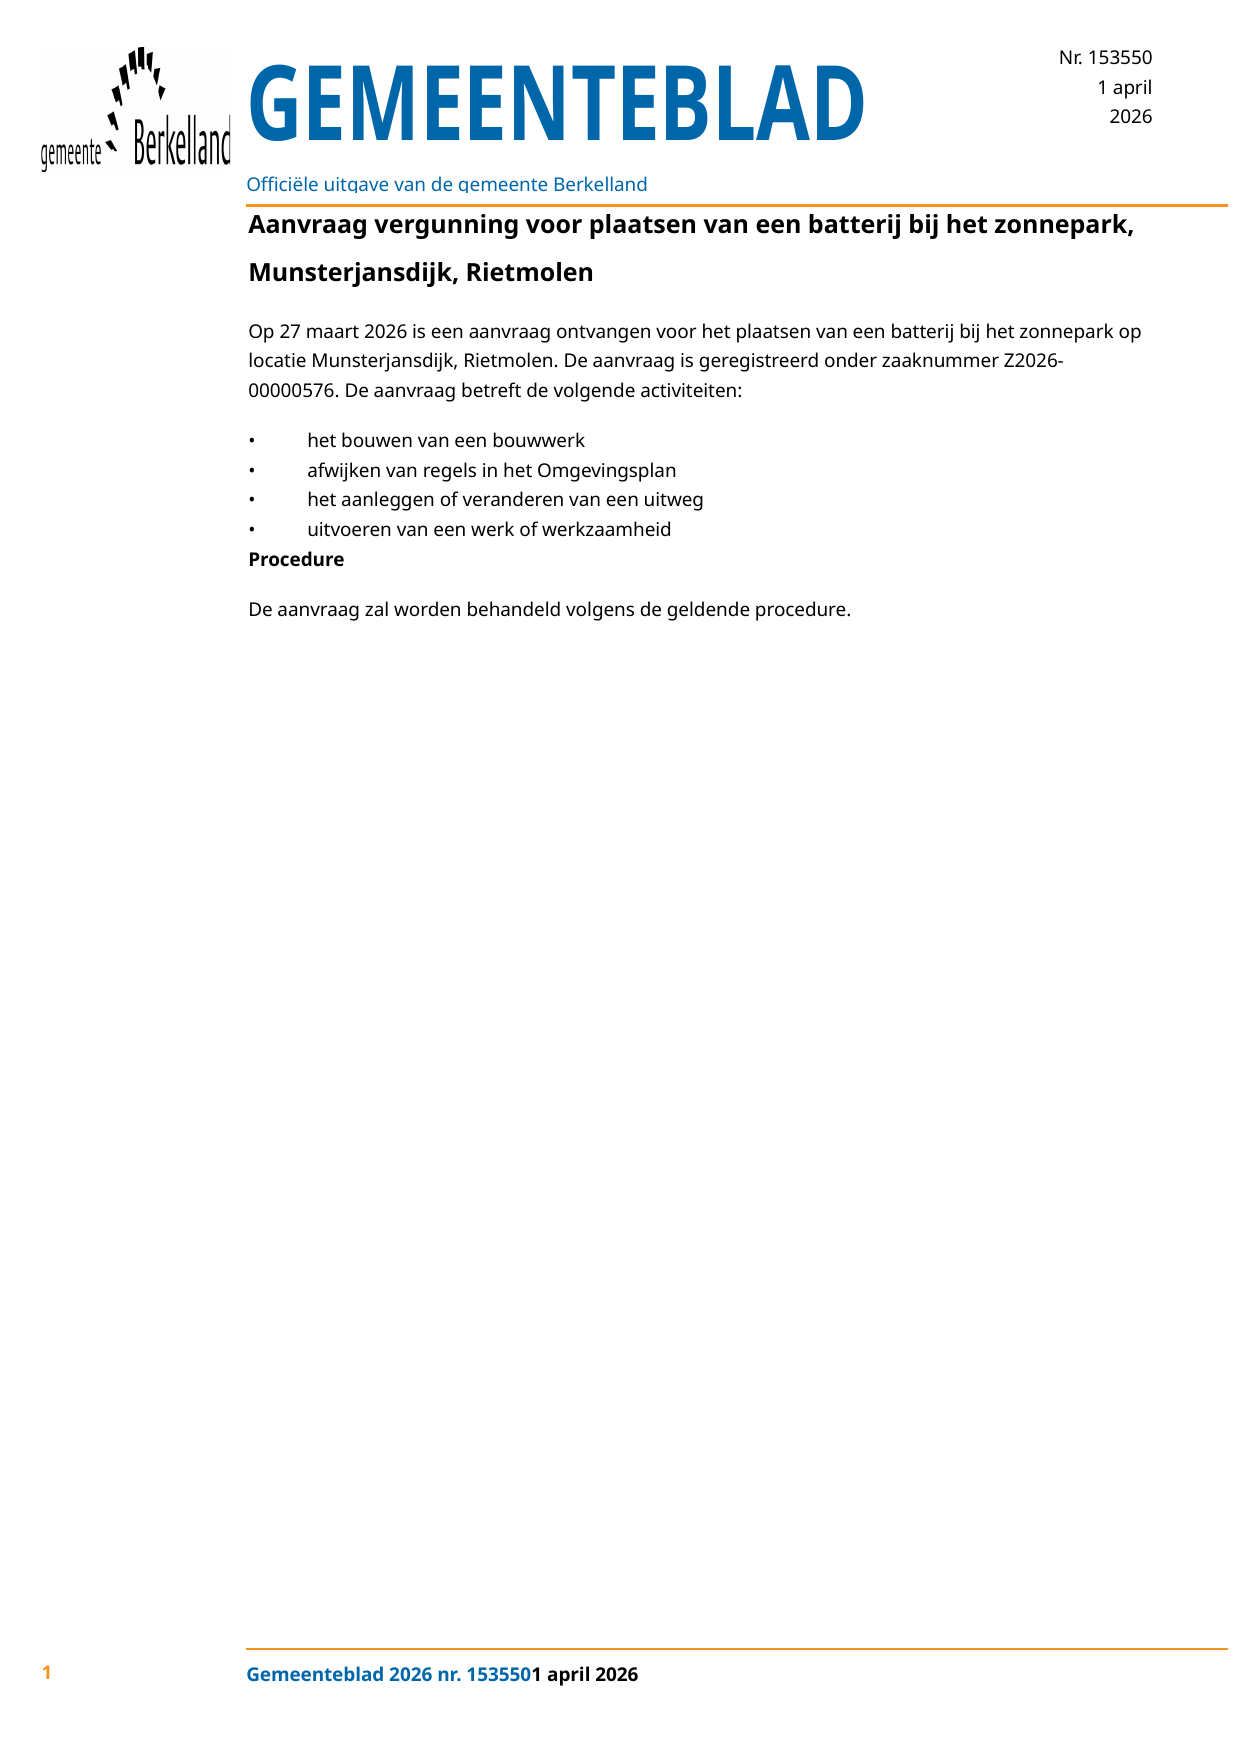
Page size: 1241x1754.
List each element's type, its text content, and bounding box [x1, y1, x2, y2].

text De aanvraag zal worden behandeld volgens de geldende procedure. [248, 596, 1152, 622]
list afwijken van regels in het Omgevingsplan [248, 457, 1152, 483]
text Aanvraag vergunning voor plaatsen van een batterij bij het zonnepark, Munsterjansdijk, Rietmolen [248, 207, 1152, 288]
list het bouwen van een bouwwerk [248, 427, 1152, 453]
text Procedure [248, 546, 1152, 572]
text Op 27 maart 2026 is een aanvraag ontvangen voor het plaatsen van een batterij bij het zonnepark op locatie Munsterjansdijk, Rietmolen. De aanvraag is geregistreerd onder zaaknummer Z2026-00000576. De aanvraag betreft de volgende activiteiten: [248, 318, 1152, 403]
picture [41, 47, 231, 172]
list uitvoeren van een werk of werkzaamheid [248, 516, 1152, 542]
list het aanleggen of veranderen van een uitweg [248, 487, 1152, 512]
